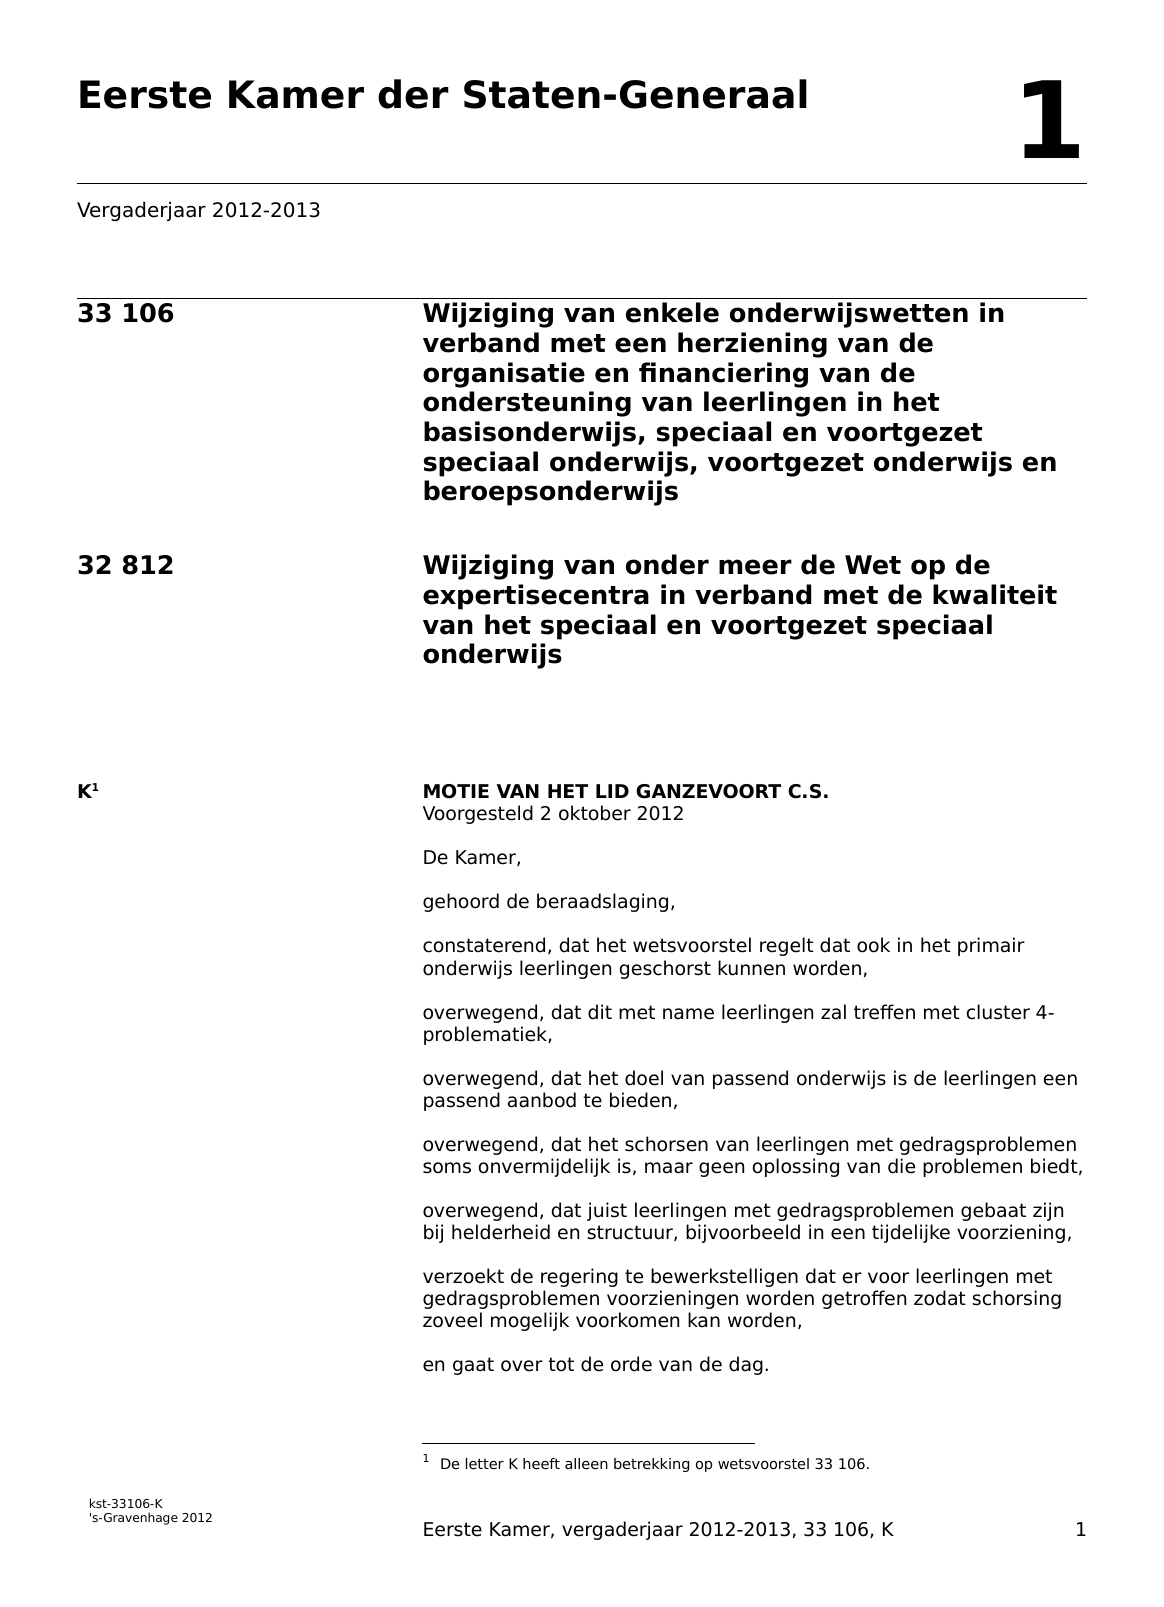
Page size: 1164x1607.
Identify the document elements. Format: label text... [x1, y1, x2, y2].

text De Kamer, [422, 847, 1087, 869]
subtitle 32 812 Wijziging van onder meer de Wet op de expertisecentra in verband met de kwaliteit van het speciaal en voortgezet speciaal onderwijs [77, 551, 1087, 670]
text constaterend, dat het wetsvoorstel regelt dat ook in het primair onderwijs leerlingen geschorst kunnen worden, [422, 935, 1087, 979]
table_header Eerste Kamer der Staten-Generaal [77, 59, 886, 183]
text overwegend, dat het doel van passend onderwijs is de leerlingen een passend aanbod te bieden, [422, 1068, 1087, 1112]
text Voorgesteld 2 oktober 2012 [422, 803, 1087, 825]
text kst-33106-K [88, 1497, 323, 1511]
text gehoord de beraadslaging, [422, 891, 1087, 913]
text overwegend, dat dit met name leerlingen zal treffen met cluster 4-problematiek, [422, 1002, 1087, 1046]
text overwegend, dat juist leerlingen met gedragsproblemen gebaat zijn bij helderheid en structuur, bijvoorbeeld in een tijdelijke voorziening, [422, 1200, 1087, 1244]
text overwegend, dat het schorsen van leerlingen met gedragsproblemen soms onvermijdelijk is, maar geen oplossing van die problemen biedt, [422, 1134, 1087, 1178]
table_cell Vergaderjaar 2012-2013 [77, 184, 1087, 298]
text 's-Gravenhage 2012 [88, 1511, 323, 1525]
text verzoekt de regering te bewerkstelligen dat er voor leerlingen met gedragsproblemen voorzieningen worden getroffen zodat schorsing zoveel mogelijk voorkomen kan worden, [422, 1266, 1087, 1332]
text en gaat over tot de orde van de dag. [422, 1354, 1087, 1376]
subtitle 33 106 Wijziging van enkele onderwijswetten in verband met een herziening van de organisatie en financiering van de ondersteuning van leerlingen in het basisonderwijs, speciaal en voortgezet speciaal onderwijs, voortgezet onderwijs en beroepsonderwijs [77, 299, 1087, 507]
text De letter K heeft alleen betrekking op wetsvoorstel 33 106. [422, 1452, 1087, 1474]
subtitle K MOTIE VAN HET LID GANZEVOORT C.S. [77, 781, 1087, 803]
table_header 1 [886, 59, 1087, 183]
